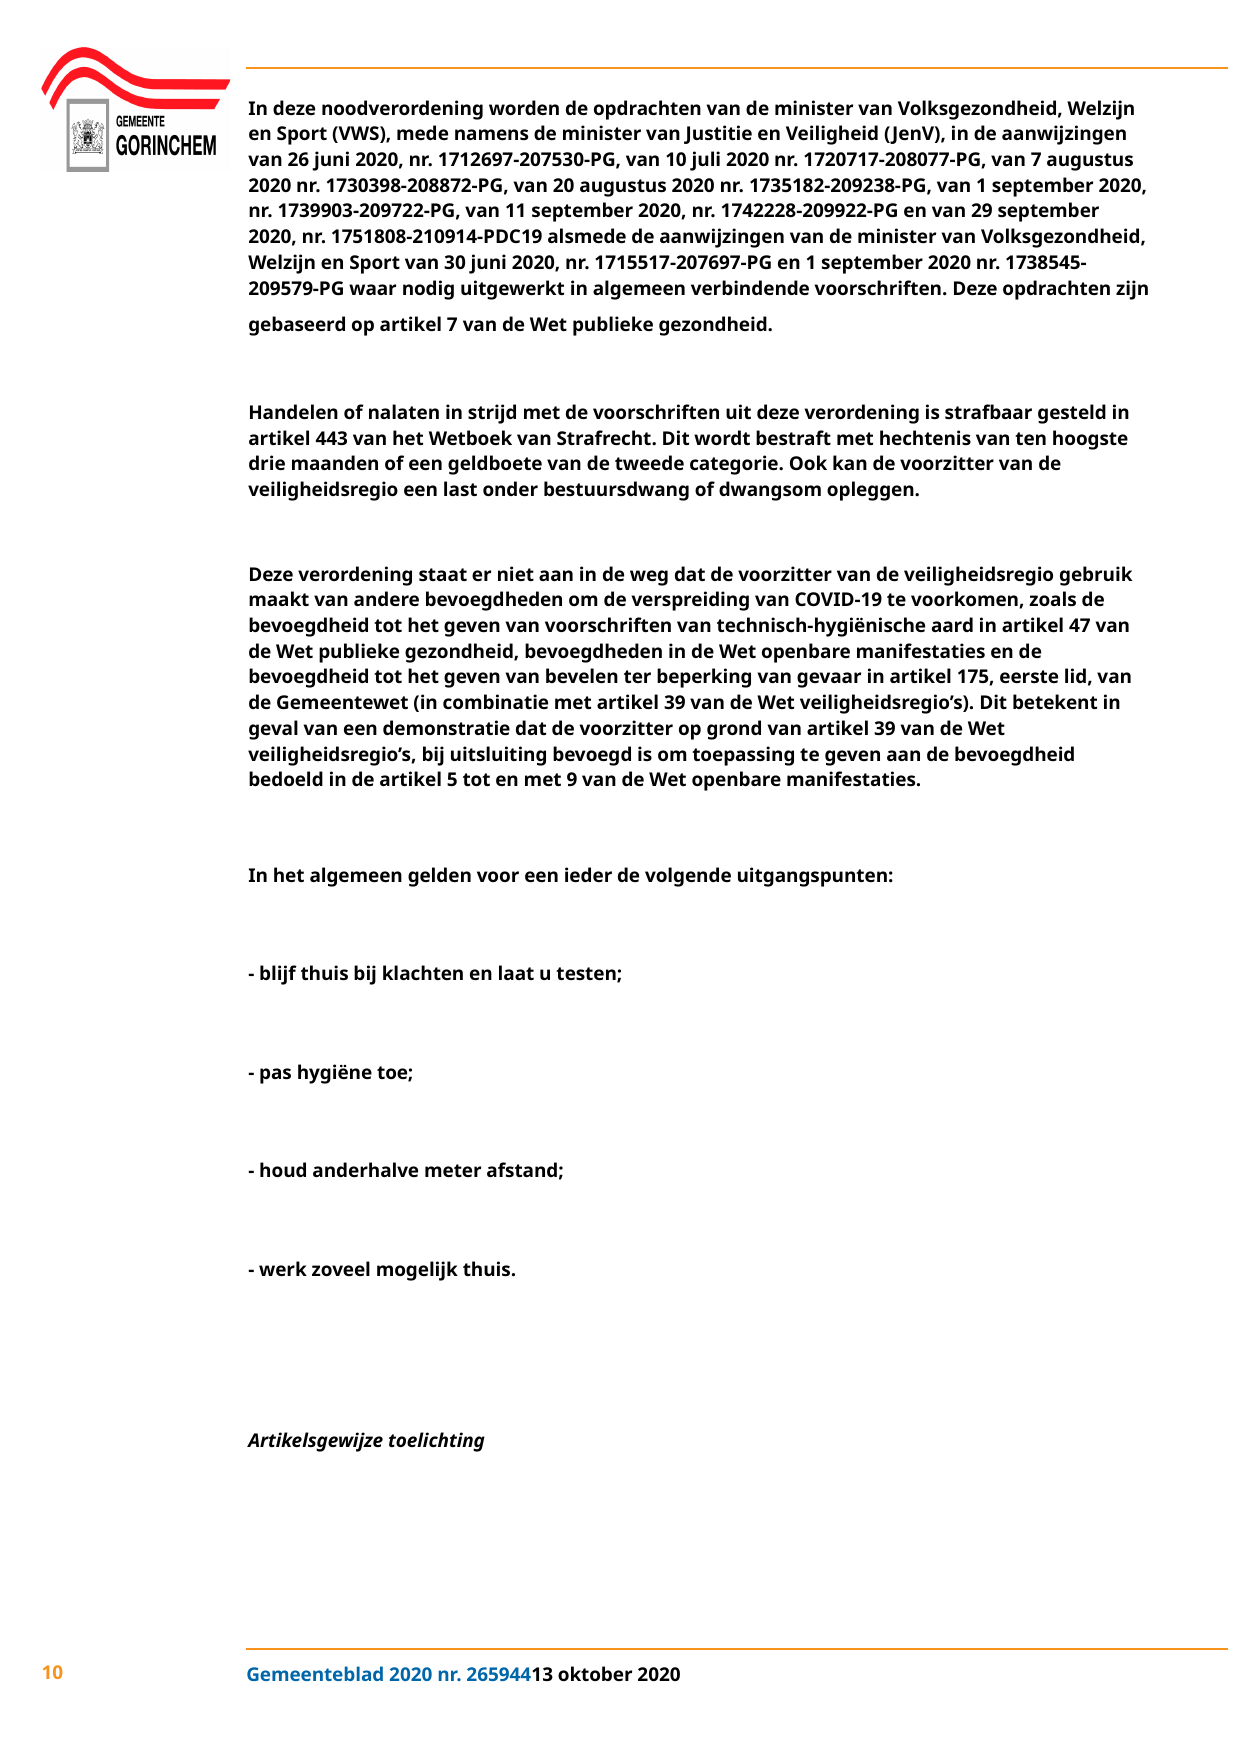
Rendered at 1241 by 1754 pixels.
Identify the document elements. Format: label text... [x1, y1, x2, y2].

text Artikelsgewijze toelichting [248, 1428, 1152, 1453]
text Handelen of nalaten in strijd met de voorschriften uit deze verordening is strafbaar gesteld in artikel 443 van het Wetboek van Strafrecht. Dit wordt bestraft met hechtenis van ten hoogste drie maanden of een geldboete van de tweede categorie. Ook kan de voorzitter van de veiligheidsregio een last onder bestuursdwang of dwangsom opleggen. [248, 399, 1152, 502]
text - houd anderhalve meter afstand; [248, 1146, 1152, 1186]
text In deze noodverordening worden de opdrachten van de minister van Volksgezondheid, Welzijn en Sport (VWS), mede namens de minister van Justitie en Veiligheid (JenV), in de aanwijzingen van 26 juni 2020, nr. 1712697-207530-PG, van 10 juli 2020 nr. 1720717-208077-PG, van 7 augustus 2020 nr. 1730398-208872-PG, van 20 augustus 2020 nr. 1735182-209238-PG, van 1 september 2020, nr. 1739903-209722-PG, van 11 september 2020, nr. 1742228-209922-PG en van 29 september 2020, nr. 1751808-210914-PDC19 alsmede de aanwijzingen van de minister van Volksgezondheid, Welzijn en Sport van 30 juni 2020, nr. 1715517-207697-PG en 1 september 2020 nr. 1738545-209579-PG waar nodig uitgewerkt in algemeen verbindende voorschriften. Deze opdrachten zijn gebaseerd op artikel 7 van de Wet publieke gezondheid. [248, 95, 1152, 340]
text - blijf thuis bij klachten en laat u testen; [248, 949, 1152, 989]
picture [41, 47, 231, 172]
text - werk zoveel mogelijk thuis. [248, 1245, 1152, 1284]
text In het algemeen gelden voor een ieder de volgende uitgangspunten: [248, 851, 1152, 891]
text - pas hygiëne toe; [248, 1048, 1152, 1088]
text Deze verordening staat er niet aan in de weg dat de voorzitter van de veiligheidsregio gebruik maakt van andere bevoegdheden om de verspreiding van COVID-19 te voorkomen, zoals de bevoegdheid tot het geven van voorschriften van technisch-hygiënische aard in artikel 47 van de Wet publieke gezondheid, bevoegdheden in de Wet openbare manifestaties en de bevoegdheid tot het geven van bevelen ter beperking van gevaar in artikel 175, eerste lid, van de Gemeentewet (in combinatie met artikel 39 van de Wet veiligheidsregio’s). Dit betekent in geval van een demonstratie dat de voorzitter op grond van artikel 39 van de Wet veiligheidsregio’s, bij uitsluiting bevoegd is om toepassing te geven aan de bevoegdheid bedoeld in de artikel 5 tot en met 9 van de Wet openbare manifestaties. [248, 561, 1152, 792]
